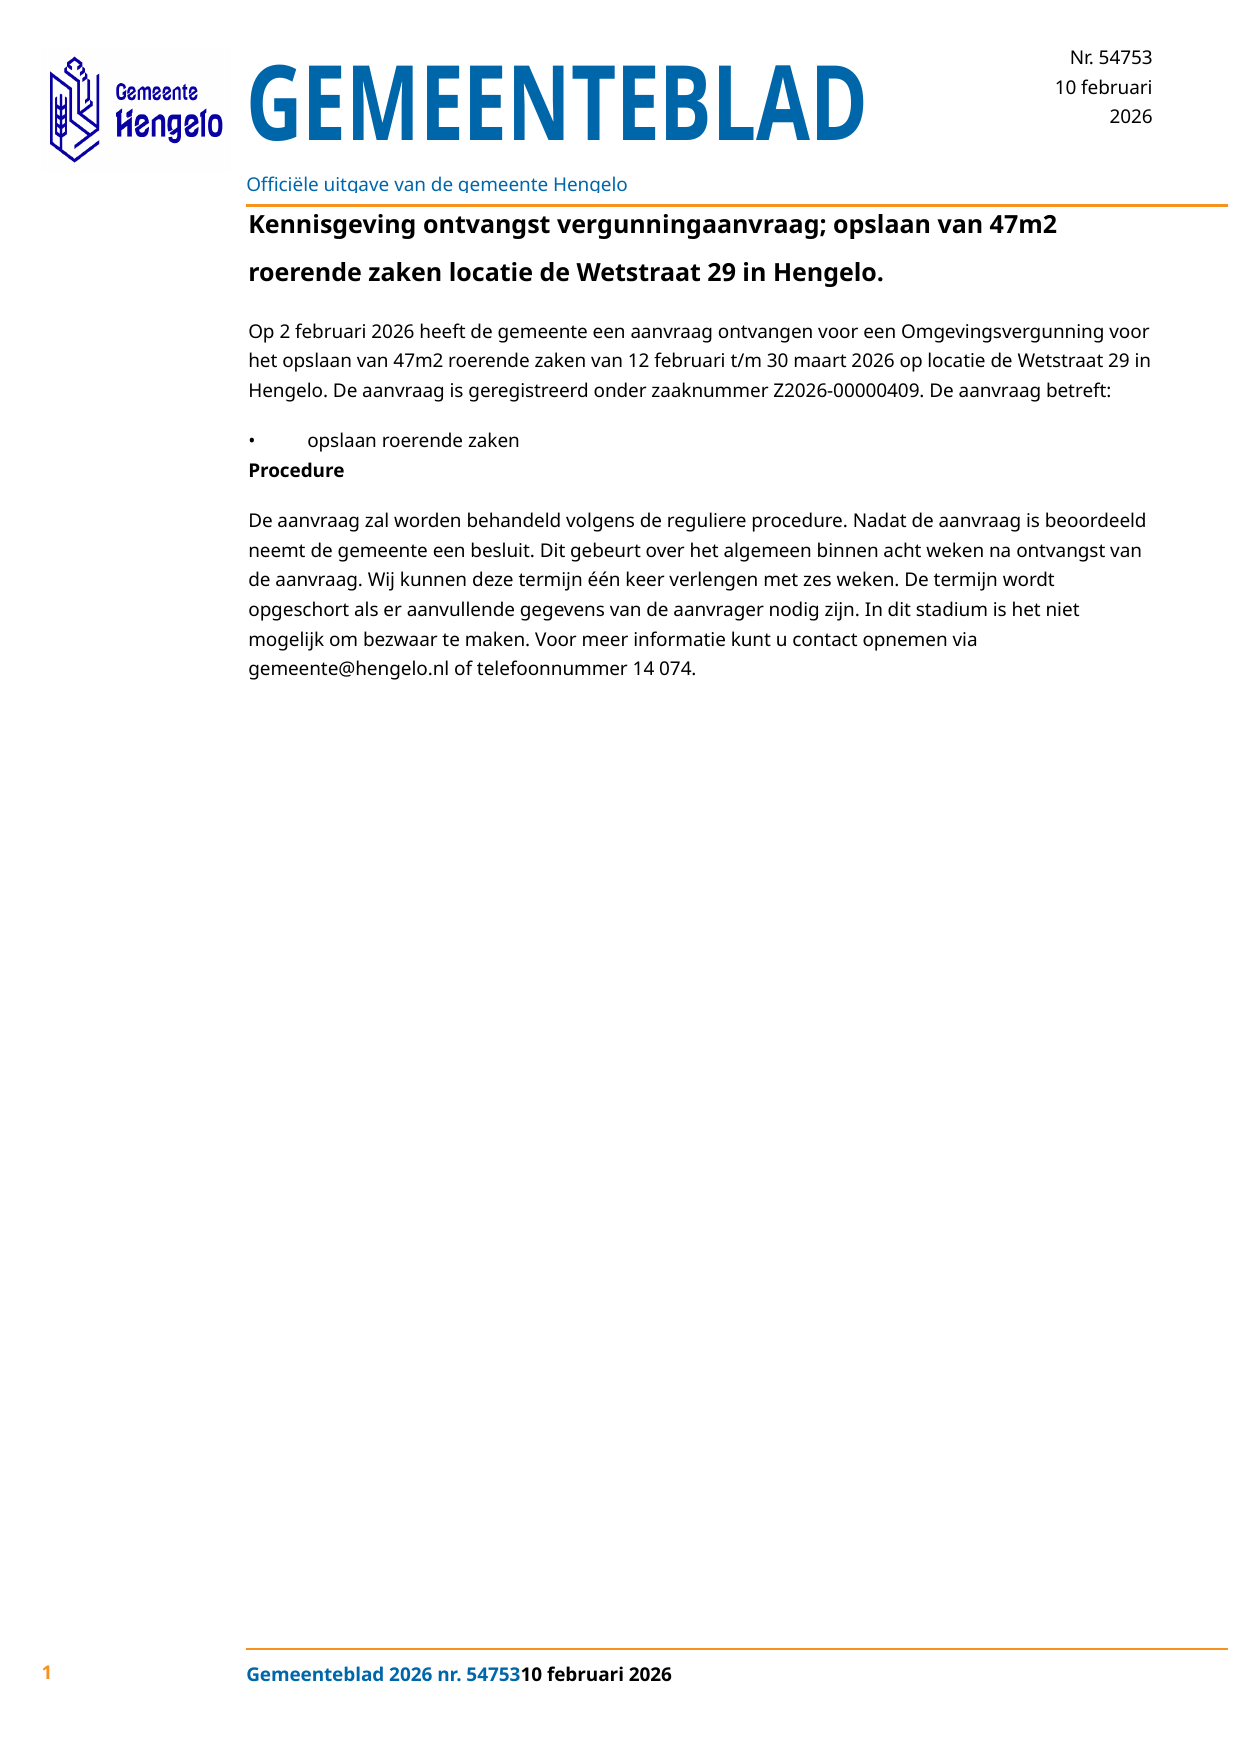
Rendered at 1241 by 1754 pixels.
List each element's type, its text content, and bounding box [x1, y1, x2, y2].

picture [41, 47, 231, 172]
text Kennisgeving ontvangst vergunningaanvraag; opslaan van 47m2 roerende zaken locatie de Wetstraat 29 in Hengelo. [248, 207, 1152, 288]
list opslaan roerende zaken [248, 427, 1152, 453]
text De aanvraag zal worden behandeld volgens de reguliere procedure. Nadat de aanvraag is beoordeeld neemt de gemeente een besluit. Dit gebeurt over het algemeen binnen acht weken na ontvangst van de aanvraag. Wij kunnen deze termijn één keer verlengen met zes weken. De termijn wordt opgeschort als er aanvullende gegevens van de aanvrager nodig zijn. In dit stadium is het niet mogelijk om bezwaar te maken. Voor meer informatie kunt u contact opnemen via gemeente@hengelo.nl of telefoonnummer 14 074. [248, 507, 1152, 681]
text Procedure [248, 457, 1152, 483]
text Op 2 februari 2026 heeft de gemeente een aanvraag ontvangen voor een Omgevingsvergunning voor het opslaan van 47m2 roerende zaken van 12 februari t/m 30 maart 2026 op locatie de Wetstraat 29 in Hengelo. De aanvraag is geregistreerd onder zaaknummer Z2026-00000409. De aanvraag betreft: [248, 318, 1152, 403]
